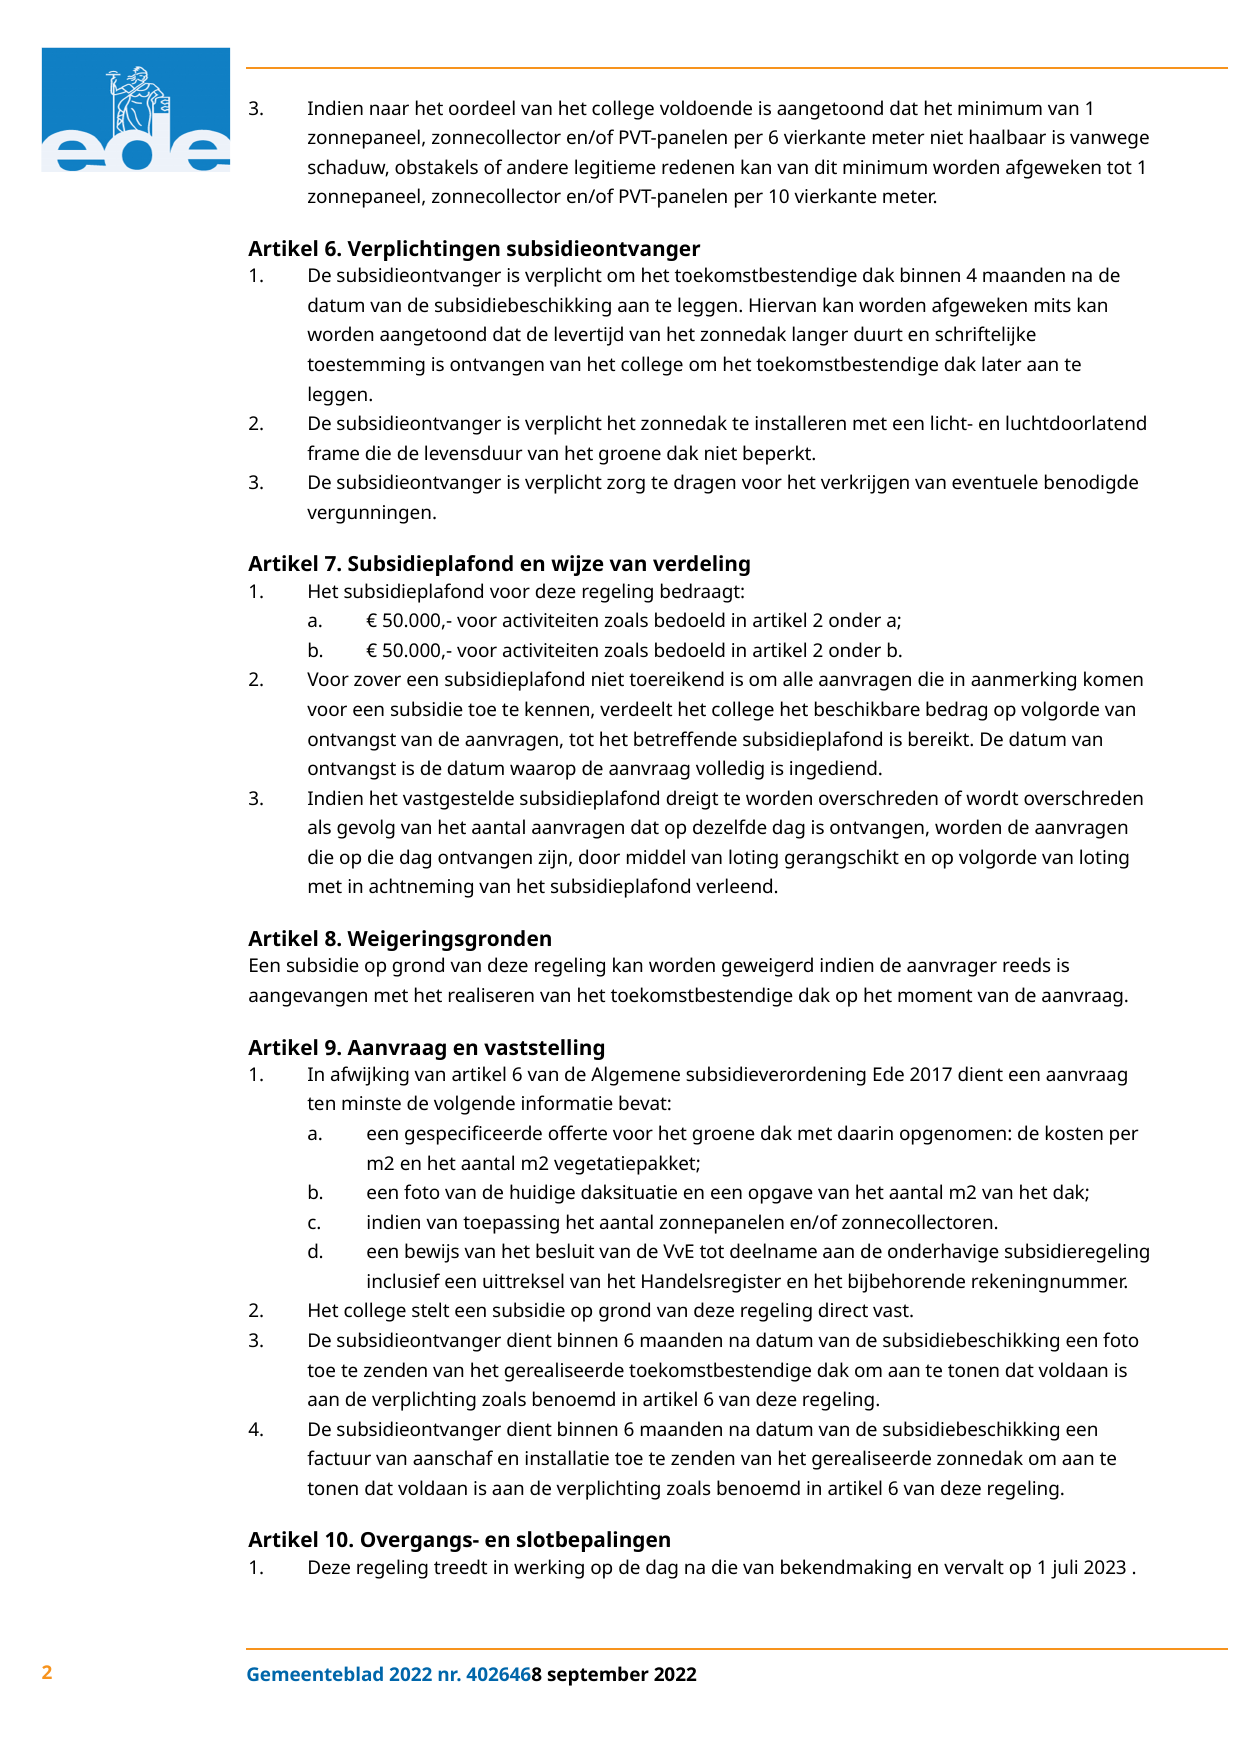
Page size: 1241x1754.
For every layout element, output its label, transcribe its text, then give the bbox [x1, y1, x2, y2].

text Artikel 7. Subsidieplafond en wijze van verdeling [248, 549, 1152, 578]
list De subsidieontvanger is verplicht om het toekomstbestendige dak binnen 4 maanden na de datum van de subsidiebeschikking aan te leggen. Hiervan kan worden afgeweken mits kan worden aangetoond dat de levertijd van het zonnedak langer duurt en schriftelijke toestemming is ontvangen van het college om het toekomstbestendige dak later aan te leggen. [248, 262, 1152, 406]
list € 50.000,- voor activiteiten zoals bedoeld in artikel 2 onder b. [307, 637, 1152, 663]
list een bewijs van het besluit van de VvE tot deelname aan de onderhavige subsidieregeling inclusief een uittreksel van het Handelsregister en het bijbehorende rekeningnummer. [307, 1238, 1152, 1294]
text Artikel 8. Weigeringsgronden [248, 924, 1152, 953]
text Artikel 6. Verplichtingen subsidieontvanger [248, 234, 1152, 262]
list Indien naar het oordeel van het college voldoende is aangetoond dat het minimum van 1 zonnepaneel, zonnecollector en/of PVT-panelen per 6 vierkante meter niet haalbaar is vanwege schaduw, obstakels of andere legitieme redenen kan van dit minimum worden afgeweken tot 1 zonnepaneel, zonnecollector en/of PVT-panelen per 10 vierkante meter. [248, 95, 1152, 209]
list In afwijking van artikel 6 van de Algemene subsidieverordening Ede 2017 dient een aanvraag ten minste de volgende informatie bevat: [248, 1061, 1152, 1116]
list Het college stelt een subsidie op grond van deze regeling direct vast. [248, 1298, 1152, 1323]
list Deze regeling treedt in werking op de dag na die van bekendmaking en vervalt op 1 juli 2023 . [248, 1554, 1152, 1580]
list indien van toepassing het aantal zonnepanelen en/of zonnecollectoren. [307, 1209, 1152, 1235]
text Artikel 9. Aanvraag en vaststelling [248, 1033, 1152, 1061]
list een foto van de huidige daksituatie en een opgave van het aantal m2 van het dak; [307, 1179, 1152, 1205]
text Artikel 10. Overgangs- en slotbepalingen [248, 1526, 1152, 1554]
list Indien het vastgestelde subsidieplafond dreigt te worden overschreden of wordt overschreden als gevolg van het aantal aanvragen dat op dezelfde dag is ontvangen, worden de aanvragen die op die dag ontvangen zijn, door middel van loting gerangschikt en op volgorde van loting met in achtneming van het subsidieplafond verleend. [248, 785, 1152, 899]
list Voor zover een subsidieplafond niet toereikend is om alle aanvragen die in aanmerking komen voor een subsidie toe te kennen, verdeelt het college het beschikbare bedrag op volgorde van ontvangst van de aanvragen, tot het betreffende subsidieplafond is bereikt. De datum van ontvangst is de datum waarop de aanvraag volledig is ingediend. [248, 667, 1152, 781]
list De subsidieontvanger dient binnen 6 maanden na datum van de subsidiebeschikking een foto toe te zenden van het gerealiseerde toekomstbestendige dak om aan te tonen dat voldaan is aan de verplichting zoals benoemd in artikel 6 van deze regeling. [248, 1327, 1152, 1412]
text Een subsidie op grond van deze regeling kan worden geweigerd indien de aanvrager reeds is aangevangen met het realiseren van het toekomstbestendige dak op het moment van de aanvraag. [248, 953, 1152, 1008]
list De subsidieontvanger dient binnen 6 maanden na datum van de subsidiebeschikking een factuur van aanschaf en installatie toe te zenden van het gerealiseerde zonnedak om aan te tonen dat voldaan is aan de verplichting zoals benoemd in artikel 6 van deze regeling. [248, 1416, 1152, 1501]
list Het subsidieplafond voor deze regeling bedraagt: [248, 578, 1152, 604]
list € 50.000,- voor activiteiten zoals bedoeld in artikel 2 onder a; [307, 607, 1152, 633]
list De subsidieontvanger is verplicht zorg te dragen voor het verkrijgen van eventuele benodigde vergunningen. [248, 469, 1152, 525]
list De subsidieontvanger is verplicht het zonnedak te installeren met een licht- en luchtdoorlatend frame die de levensduur van het groene dak niet beperkt. [248, 410, 1152, 466]
picture [41, 47, 231, 172]
list een gespecificeerde offerte voor het groene dak met daarin opgenomen: de kosten per m2 en het aantal m2 vegetatiepakket; [307, 1120, 1152, 1176]
